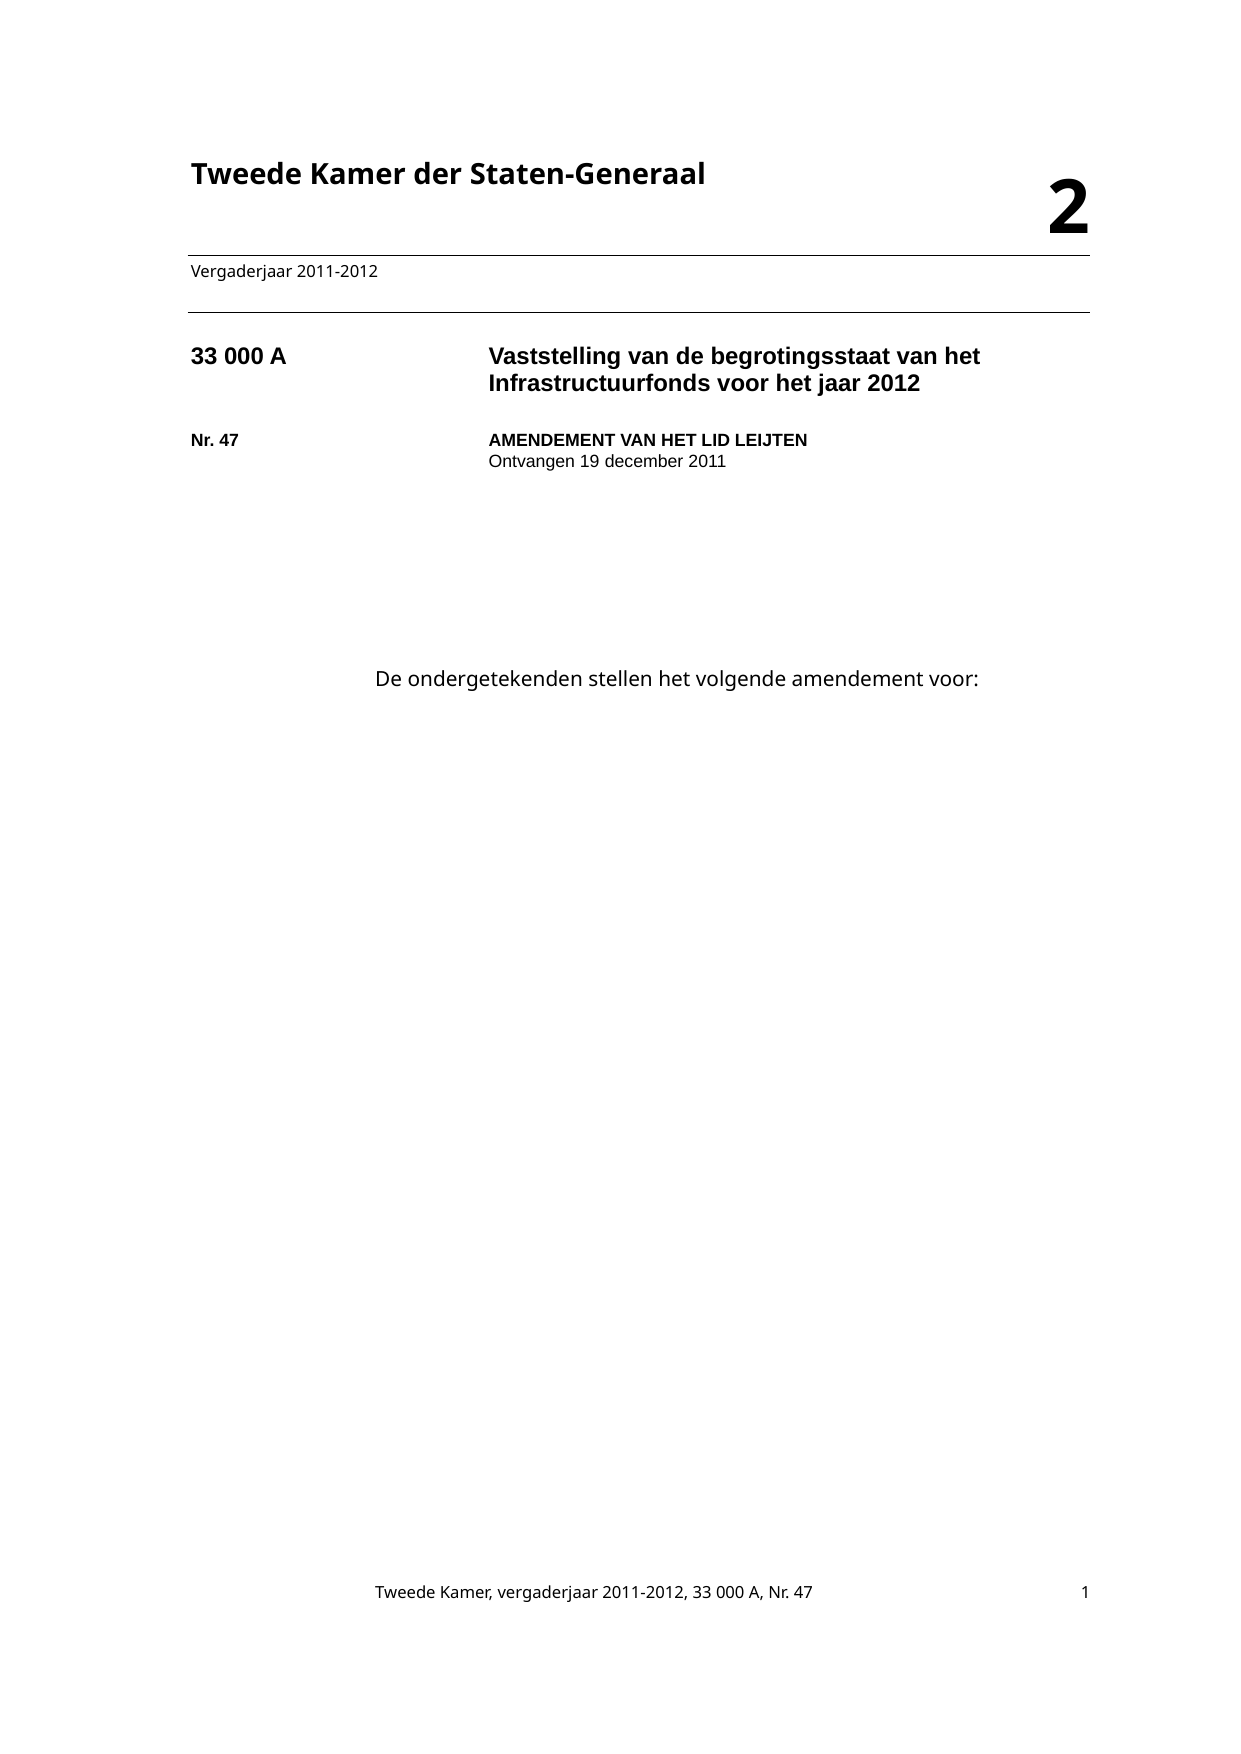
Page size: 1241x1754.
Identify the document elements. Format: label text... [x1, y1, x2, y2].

table_cell Vaststelling van de begrotingsstaat van het Infrastructuurfonds voor het jaar 2012 [485, 339, 1090, 427]
table_header Tweede Kamer der Staten-Generaal [188, 150, 909, 255]
table_cell Nr. 47 [188, 427, 485, 546]
table_cell 33 000 A [188, 339, 485, 427]
table_header 2 [910, 150, 1090, 255]
table_cell Vergaderjaar 2011-2012 [188, 256, 485, 312]
table_cell AMENDEMENT VAN HET LID LEIJTEN Ontvangen 19 december 2011 [485, 427, 1090, 546]
table_cell [485, 256, 1090, 312]
table_cell [485, 313, 1090, 339]
table_cell [188, 313, 485, 339]
text De ondergetekenden stellen het volgende amendement voor: [375, 664, 1090, 693]
